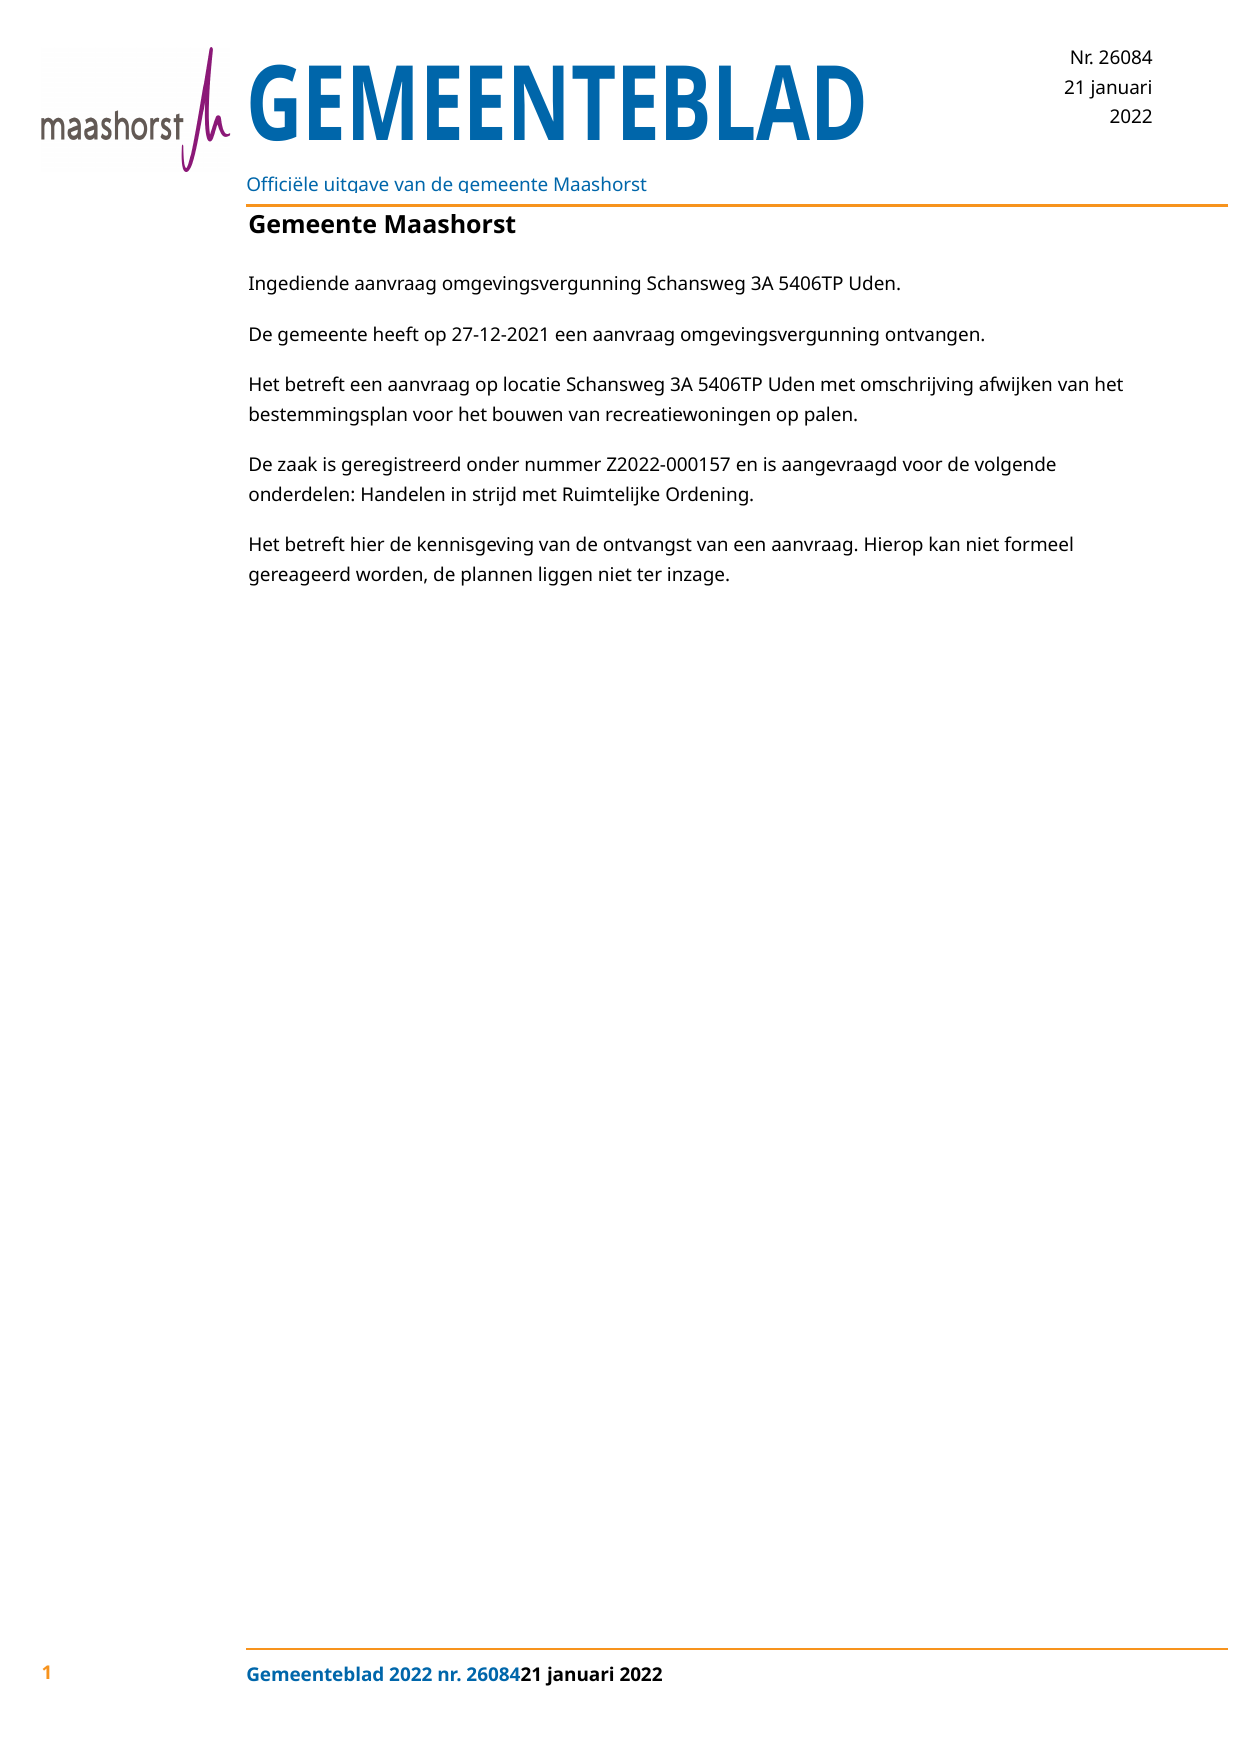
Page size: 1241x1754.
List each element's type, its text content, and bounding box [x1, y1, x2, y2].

picture [41, 47, 231, 172]
text Ingediende aanvraag omgevingsvergunning Schansweg 3A 5406TP Uden. [248, 270, 1152, 296]
text De gemeente heeft op 27-12-2021 een aanvraag omgevingsvergunning ontvangen. [248, 321, 1152, 346]
text Het betreft een aanvraag op locatie Schansweg 3A 5406TP Uden met omschrijving afwijken van het bestemmingsplan voor het bouwen van recreatiewoningen op palen. [248, 371, 1152, 426]
text Gemeente Maashorst [248, 207, 1152, 241]
text Het betreft hier de kennisgeving van de ontvangst van een aanvraag. Hierop kan niet formeel gereageerd worden, de plannen liggen niet ter inzage. [248, 531, 1152, 586]
text De zaak is geregistreerd onder nummer Z2022-000157 en is aangevraagd voor de volgende onderdelen: Handelen in strijd met Ruimtelijke Ordening. [248, 451, 1152, 506]
